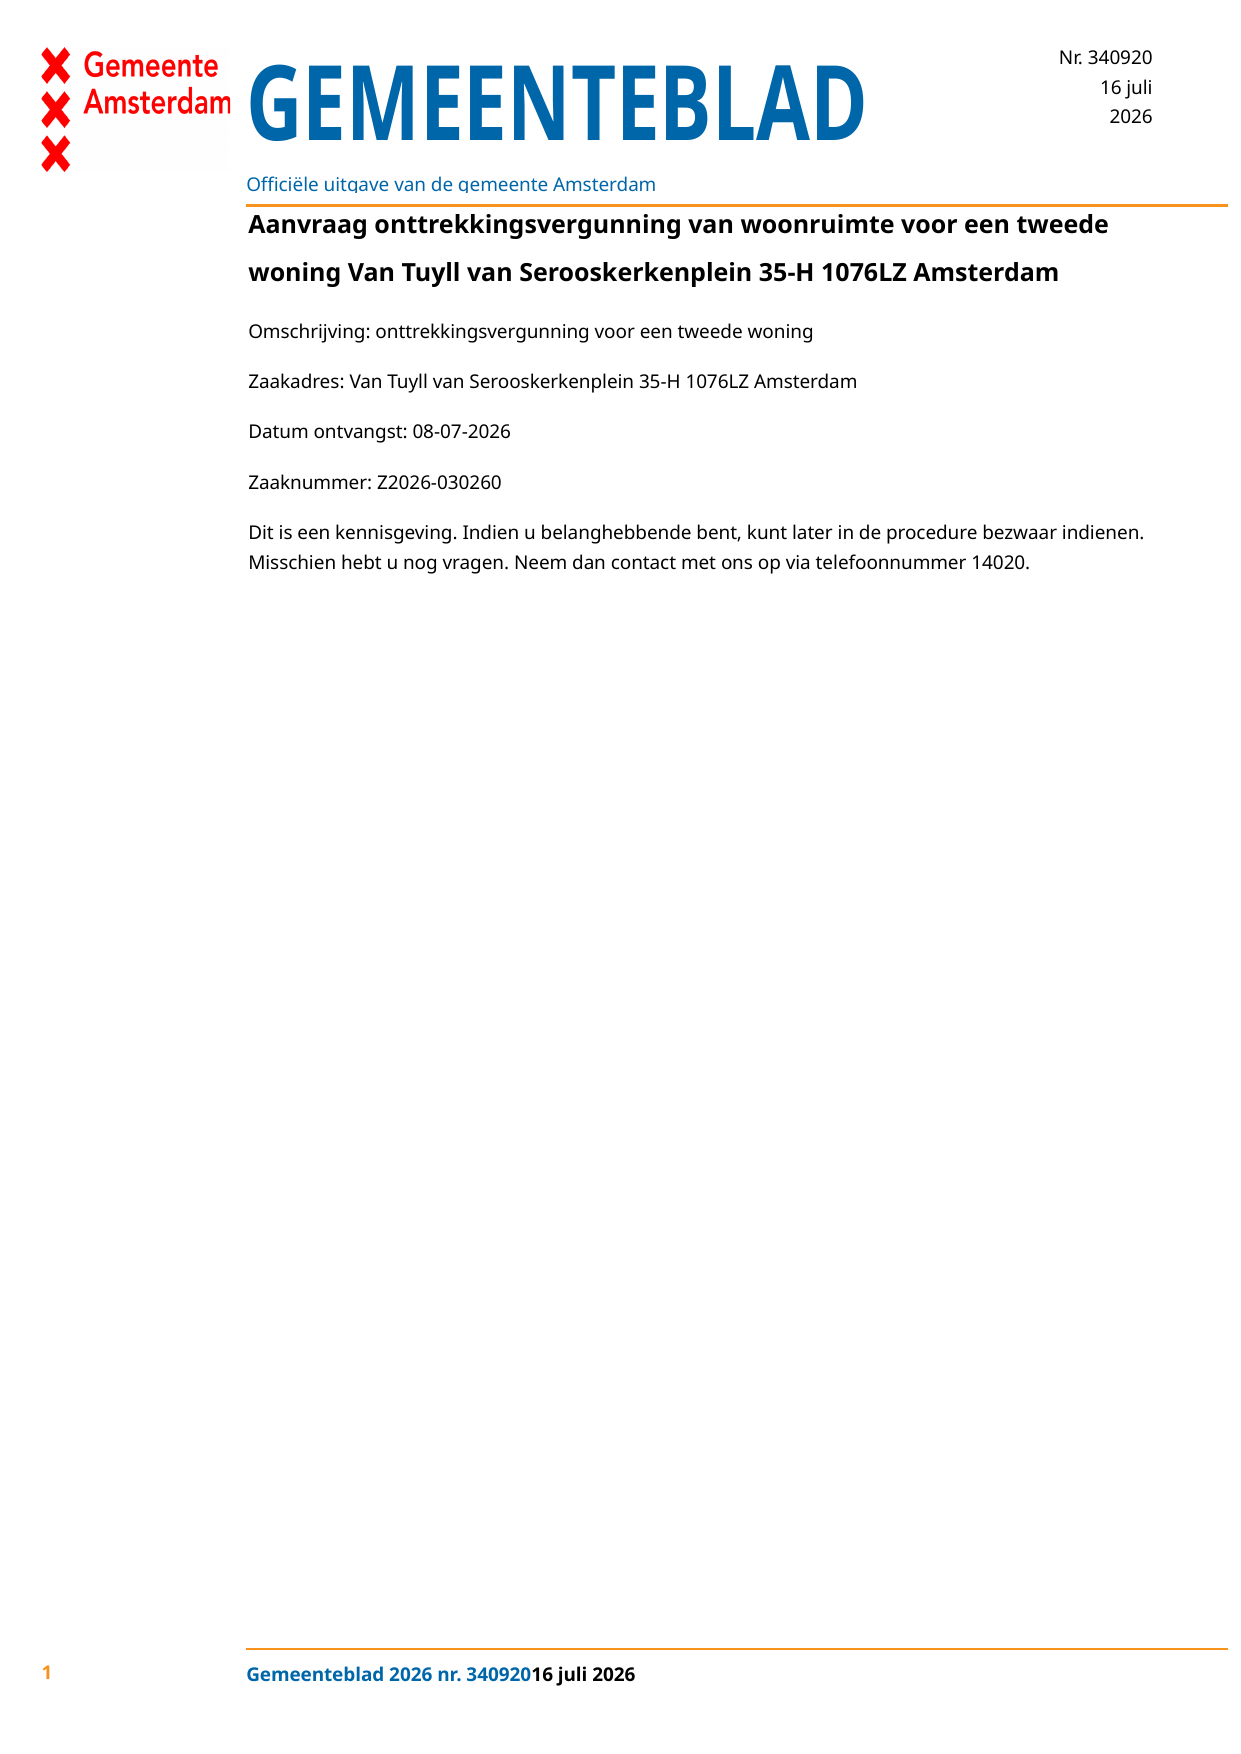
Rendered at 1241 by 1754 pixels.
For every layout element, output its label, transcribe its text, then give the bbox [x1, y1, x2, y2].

text Zaakadres: Van Tuyll van Serooskerkenplein 35-H 1076LZ Amsterdam [248, 368, 1152, 394]
text Omschrijving: onttrekkingsvergunning voor een tweede woning [248, 318, 1152, 344]
text Datum ontvangst: 08-07-2026 [248, 419, 1152, 444]
text Aanvraag onttrekkingsvergunning van woonruimte voor een tweede woning Van Tuyll van Serooskerkenplein 35-H 1076LZ Amsterdam [248, 207, 1152, 288]
text Zaaknummer: Z2026-030260 [248, 469, 1152, 495]
picture [41, 47, 231, 172]
text Dit is een kennisgeving. Indien u belanghebbende bent, kunt later in de procedure bezwaar indienen. Misschien hebt u nog vragen. Neem dan contact met ons op via telefoonnummer 14020. [248, 519, 1152, 575]
